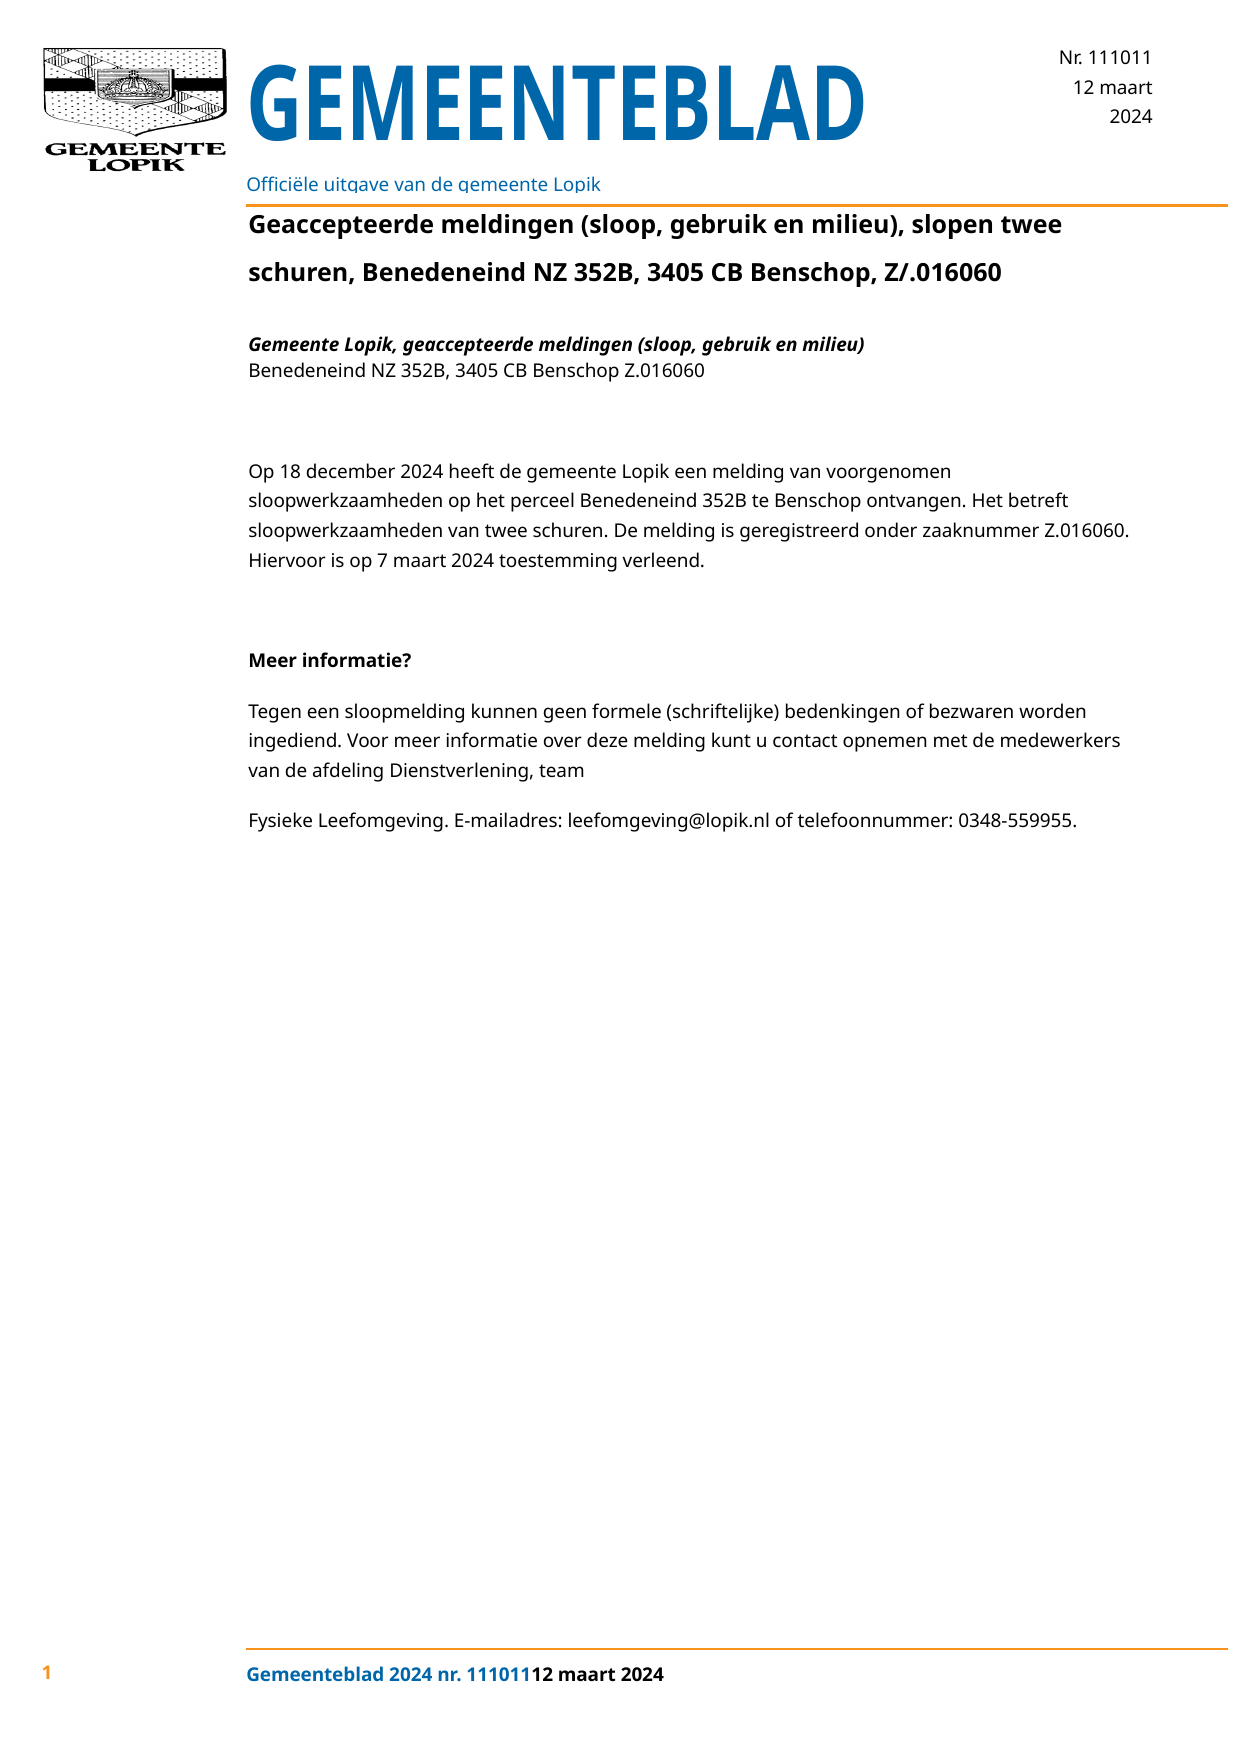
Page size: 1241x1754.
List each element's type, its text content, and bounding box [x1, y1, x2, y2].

text Gemeente Lopik, geaccepteerde meldingen (sloop, gebruik en milieu) [248, 331, 1152, 357]
text Tegen een sloopmelding kunnen geen formele (schriftelijke) bedenkingen of bezwaren worden ingediend. Voor meer informatie over deze melding kunt u contact opnemen met de medewerkers van de afdeling Dienstverlening, team [248, 698, 1152, 783]
text Geaccepteerde meldingen (sloop, gebruik en milieu), slopen twee schuren, Benedeneind NZ 352B, 3405 CB Benschop, Z/.016060 [248, 207, 1152, 288]
text Benedeneind NZ 352B, 3405 CB Benschop Z.016060 [248, 357, 1152, 383]
text Meer informatie? [248, 648, 1152, 673]
picture [41, 47, 231, 172]
text Op 18 december 2024 heeft de gemeente Lopik een melding van voorgenomen sloopwerkzaamheden op het perceel Benedeneind 352B te Benschop ontvangen. Het betreft sloopwerkzaamheden van twee schuren. De melding is geregistreerd onder zaaknummer Z.016060. Hiervoor is op 7 maart 2024 toestemming verleend. [248, 458, 1152, 572]
text Fysieke Leefomgeving. E-mailadres: leefomgeving@lopik.nl of telefoonnummer: 0348-559955. [248, 808, 1152, 833]
